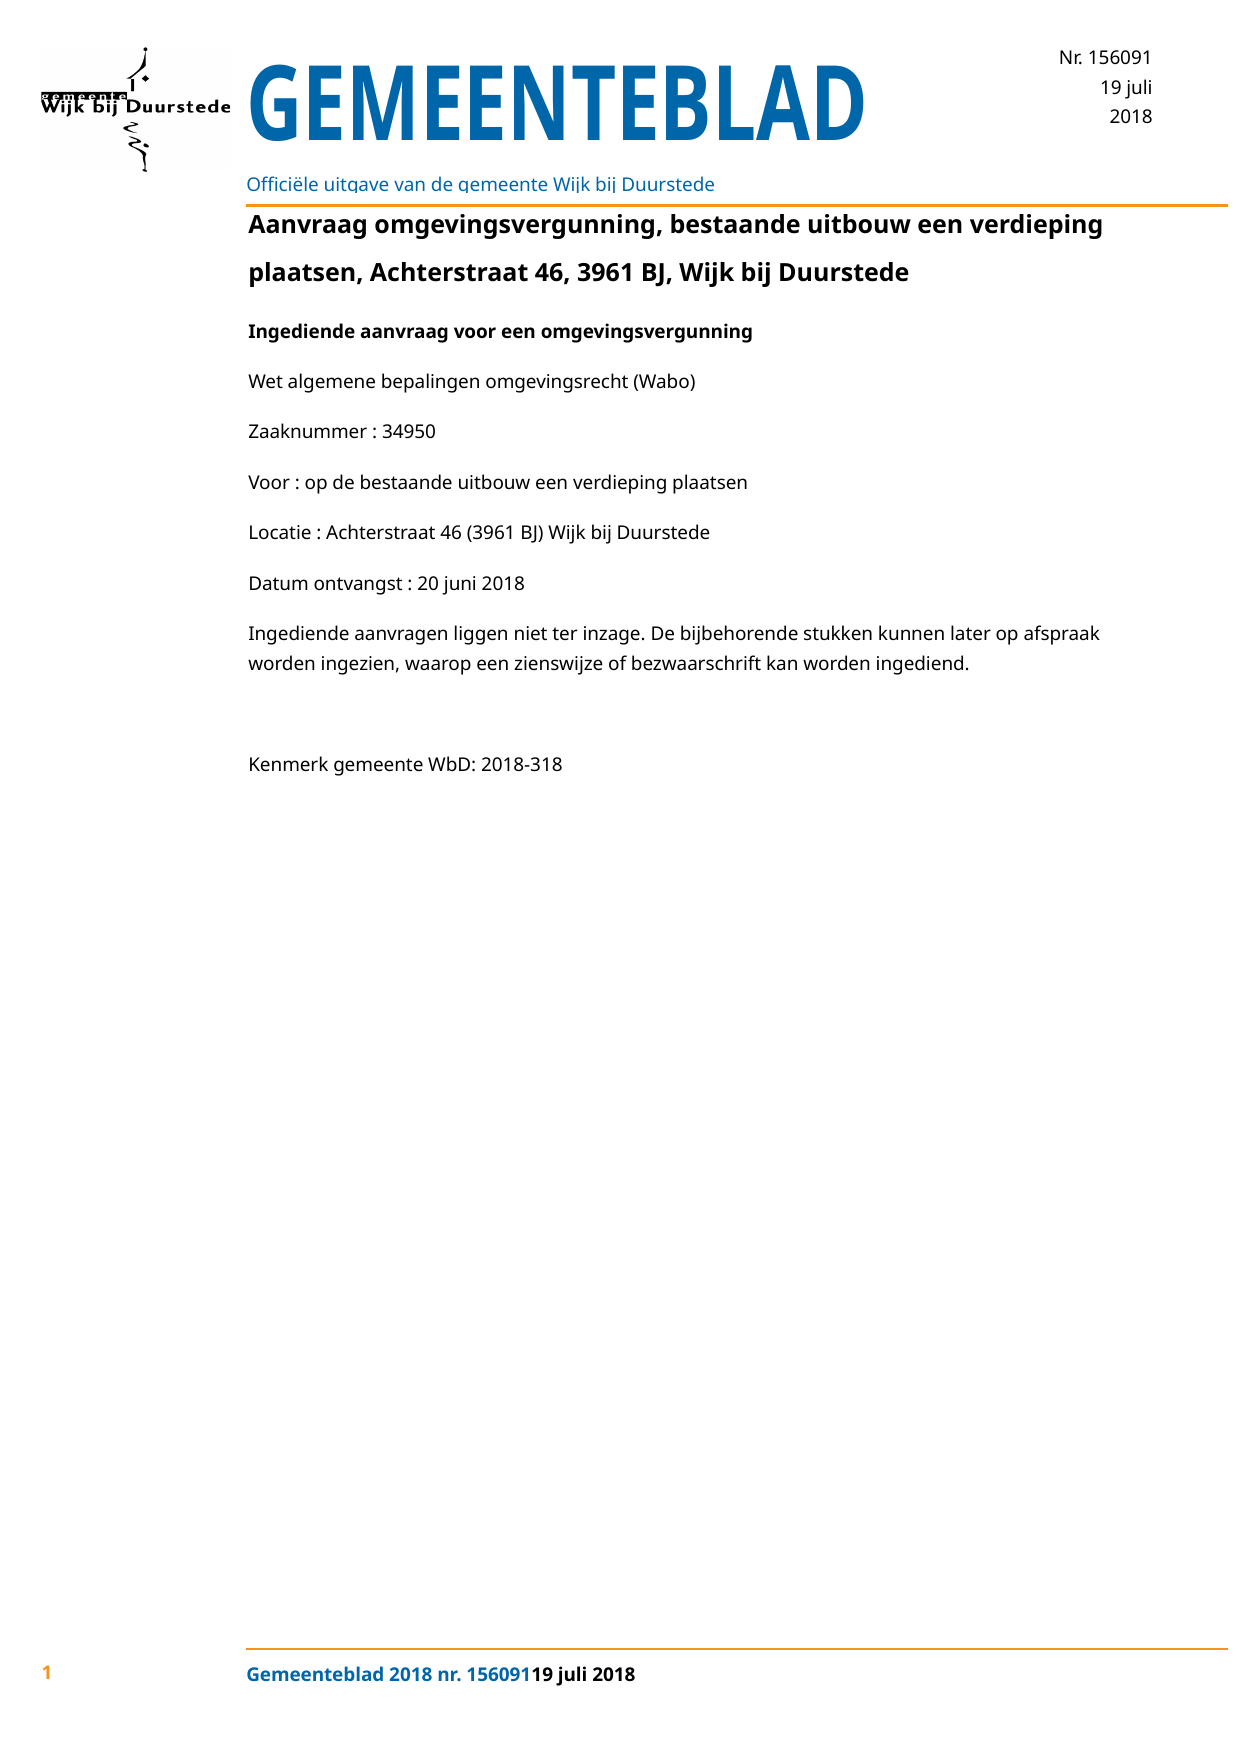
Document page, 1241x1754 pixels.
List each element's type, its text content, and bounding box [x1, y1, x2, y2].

picture [41, 47, 231, 172]
text Datum ontvangst : 20 juni 2018 [248, 570, 1152, 596]
text Voor : op de bestaande uitbouw een verdieping plaatsen [248, 469, 1152, 495]
text Kenmerk gemeente WbD: 2018-318 [248, 751, 1152, 777]
text Zaaknummer : 34950 [248, 419, 1152, 444]
text Ingediende aanvraag voor een omgevingsvergunning [248, 318, 1152, 344]
text Ingediende aanvragen liggen niet ter inzage. De bijbehorende stukken kunnen later op afspraak worden ingezien, waarop een zienswijze of bezwaarschrift kan worden ingediend. [248, 620, 1152, 676]
text Aanvraag omgevingsvergunning, bestaande uitbouw een verdieping plaatsen, Achterstraat 46, 3961 BJ, Wijk bij Duurstede [248, 207, 1152, 288]
text Locatie : Achterstraat 46 (3961 BJ) Wijk bij Duurstede [248, 519, 1152, 545]
text Wet algemene bepalingen omgevingsrecht (Wabo) [248, 368, 1152, 394]
